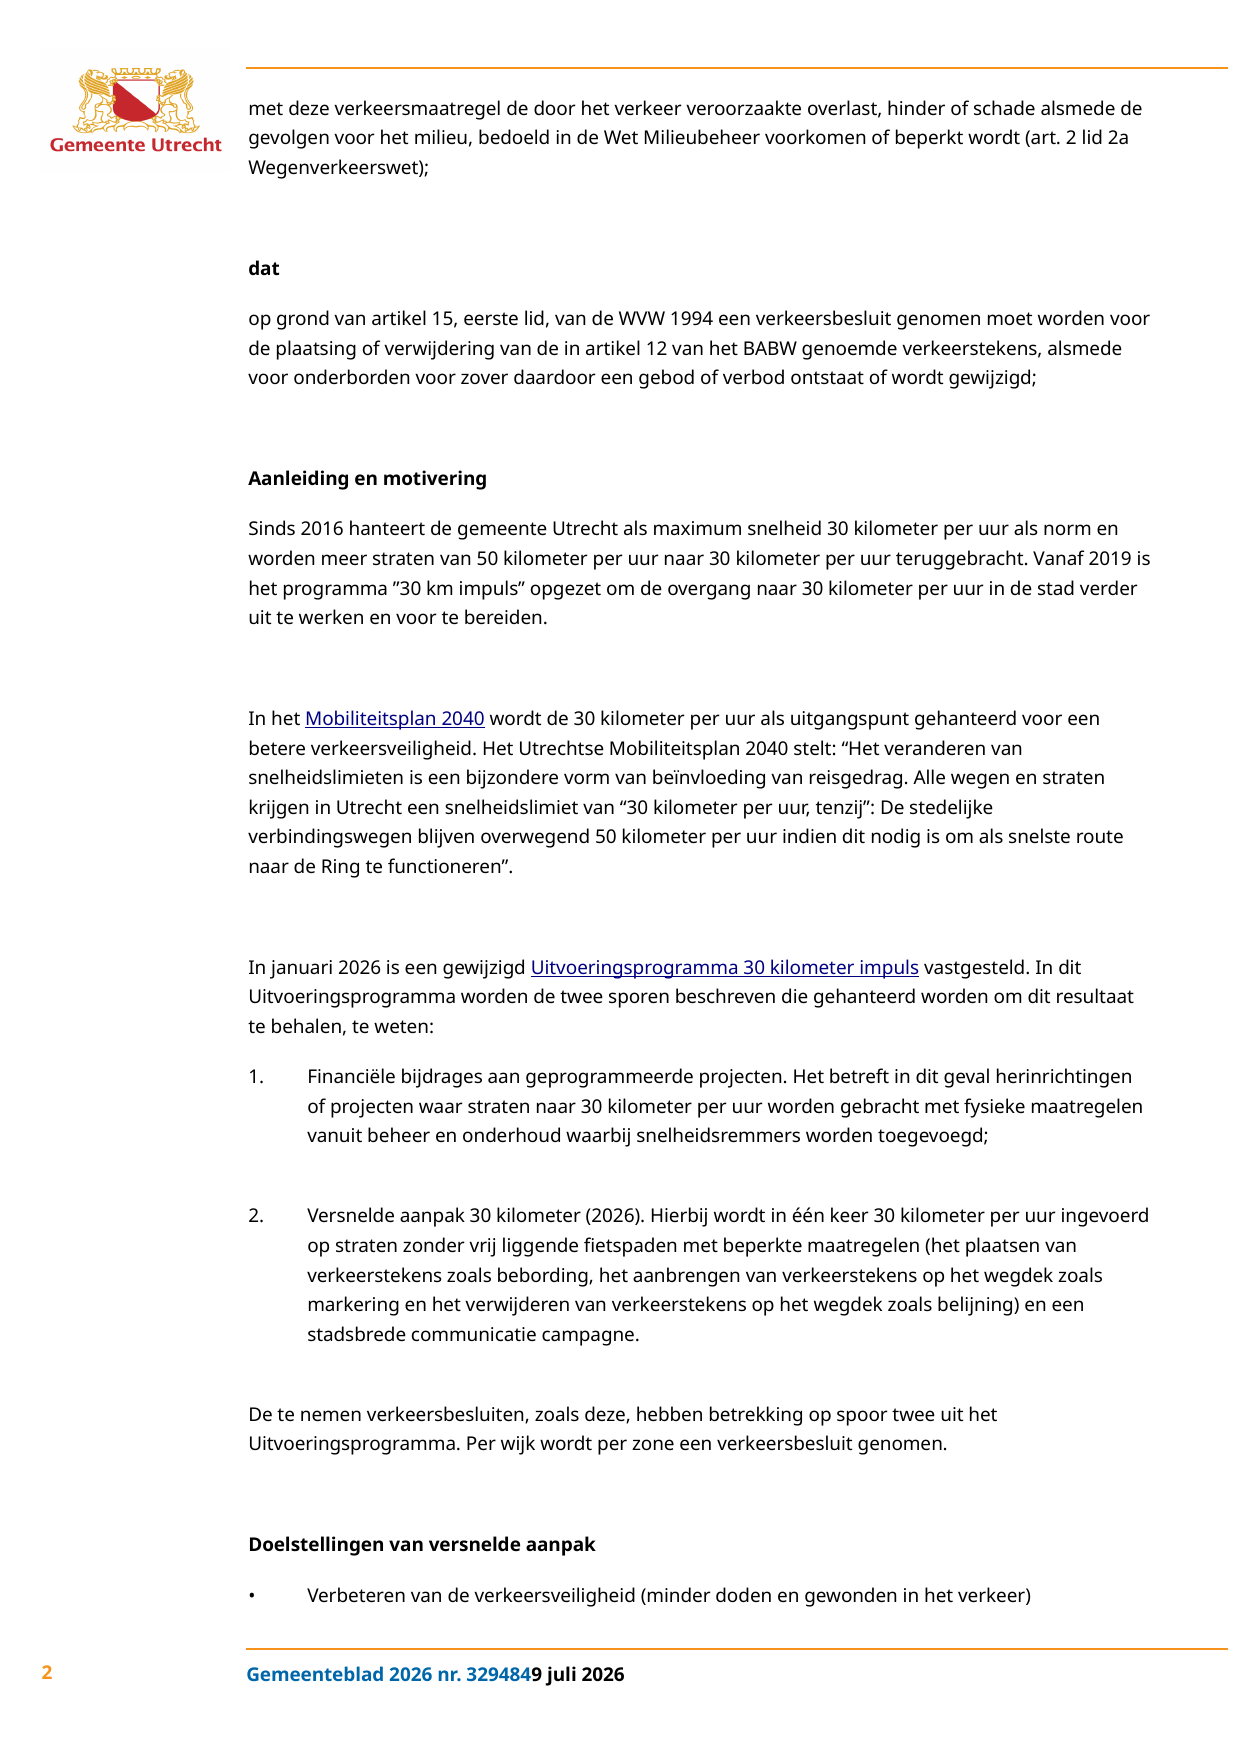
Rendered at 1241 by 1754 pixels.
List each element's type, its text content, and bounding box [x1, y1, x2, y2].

text met deze verkeersmaatregel de door het verkeer veroorzaakte overlast, hinder of schade alsmede de gevolgen voor het milieu, bedoeld in de Wet Milieubeheer voorkomen of beperkt wordt (art. 2 lid 2a Wegenverkeerswet); [248, 95, 1152, 180]
list Verbeteren van de verkeersveiligheid (minder doden en gewonden in het verkeer) [248, 1582, 1152, 1608]
text Sinds 2016 hanteert de gemeente Utrecht als maximum snelheid 30 kilometer per uur als norm en worden meer straten van 50 kilometer per uur naar 30 kilometer per uur teruggebracht. Vanaf 2019 is het programma ”30 km impuls” opgezet om de overgang naar 30 kilometer per uur in de stad verder uit te werken en voor te bereiden. [248, 516, 1152, 630]
text Aanleiding en motivering [248, 465, 1152, 491]
text De te nemen verkeersbesluiten, zoals deze, hebben betrekking op spoor twee uit het Uitvoeringsprogramma. Per wijk wordt per zone een verkeersbesluit genomen. [248, 1401, 1152, 1456]
list Financiële bijdrages aan geprogrammeerde projecten. Het betreft in dit geval herinrichtingen of projecten waar straten naar 30 kilometer per uur worden gebracht met fysieke maatregelen vanuit beheer en onderhoud waarbij snelheidsremmers worden toegevoegd; [248, 1063, 1152, 1148]
text In januari 2026 is een gewijzigd Uitvoeringsprogramma 30 kilometer impuls vastgesteld. In dit Uitvoeringsprogramma worden de twee sporen beschreven die gehanteerd worden om dit resultaat te behalen, te weten: [248, 954, 1152, 1039]
list Versnelde aanpak 30 kilometer (2026). Hierbij wordt in één keer 30 kilometer per uur ingevoerd op straten zonder vrij liggende fietspaden met beperkte maatregelen (het plaatsen van verkeerstekens zoals bebording, het aanbrengen van verkeerstekens op het wegdek zoals markering en het verwijderen van verkeerstekens op het wegdek zoals belijning) en een stadsbrede communicatie campagne. [248, 1203, 1152, 1347]
text dat [248, 255, 1152, 281]
text op grond van artikel 15, eerste lid, van de WVW 1994 een verkeersbesluit genomen moet worden voor de plaatsing of verwijdering van de in artikel 12 van het BABW genoemde verkeerstekens, alsmede voor onderborden voor zover daardoor een gebod of verbod ontstaat of wordt gewijzigd; [248, 305, 1152, 390]
picture [41, 47, 231, 172]
text In het Mobiliteitsplan 2040 wordt de 30 kilometer per uur als uitgangspunt gehanteerd voor een betere verkeersveiligheid. Het Utrechtse Mobiliteitsplan 2040 stelt: “Het veranderen van snelheidslimieten is een bijzondere vorm van beïnvloeding van reisgedrag. Alle wegen en straten krijgen in Utrecht een snelheidslimiet van “30 kilometer per uur, tenzij”: De stedelijke verbindingswegen blijven overwegend 50 kilometer per uur indien dit nodig is om als snelste route naar de Ring te functioneren”. [248, 705, 1152, 879]
text Doelstellingen van versnelde aanpak [248, 1531, 1152, 1557]
